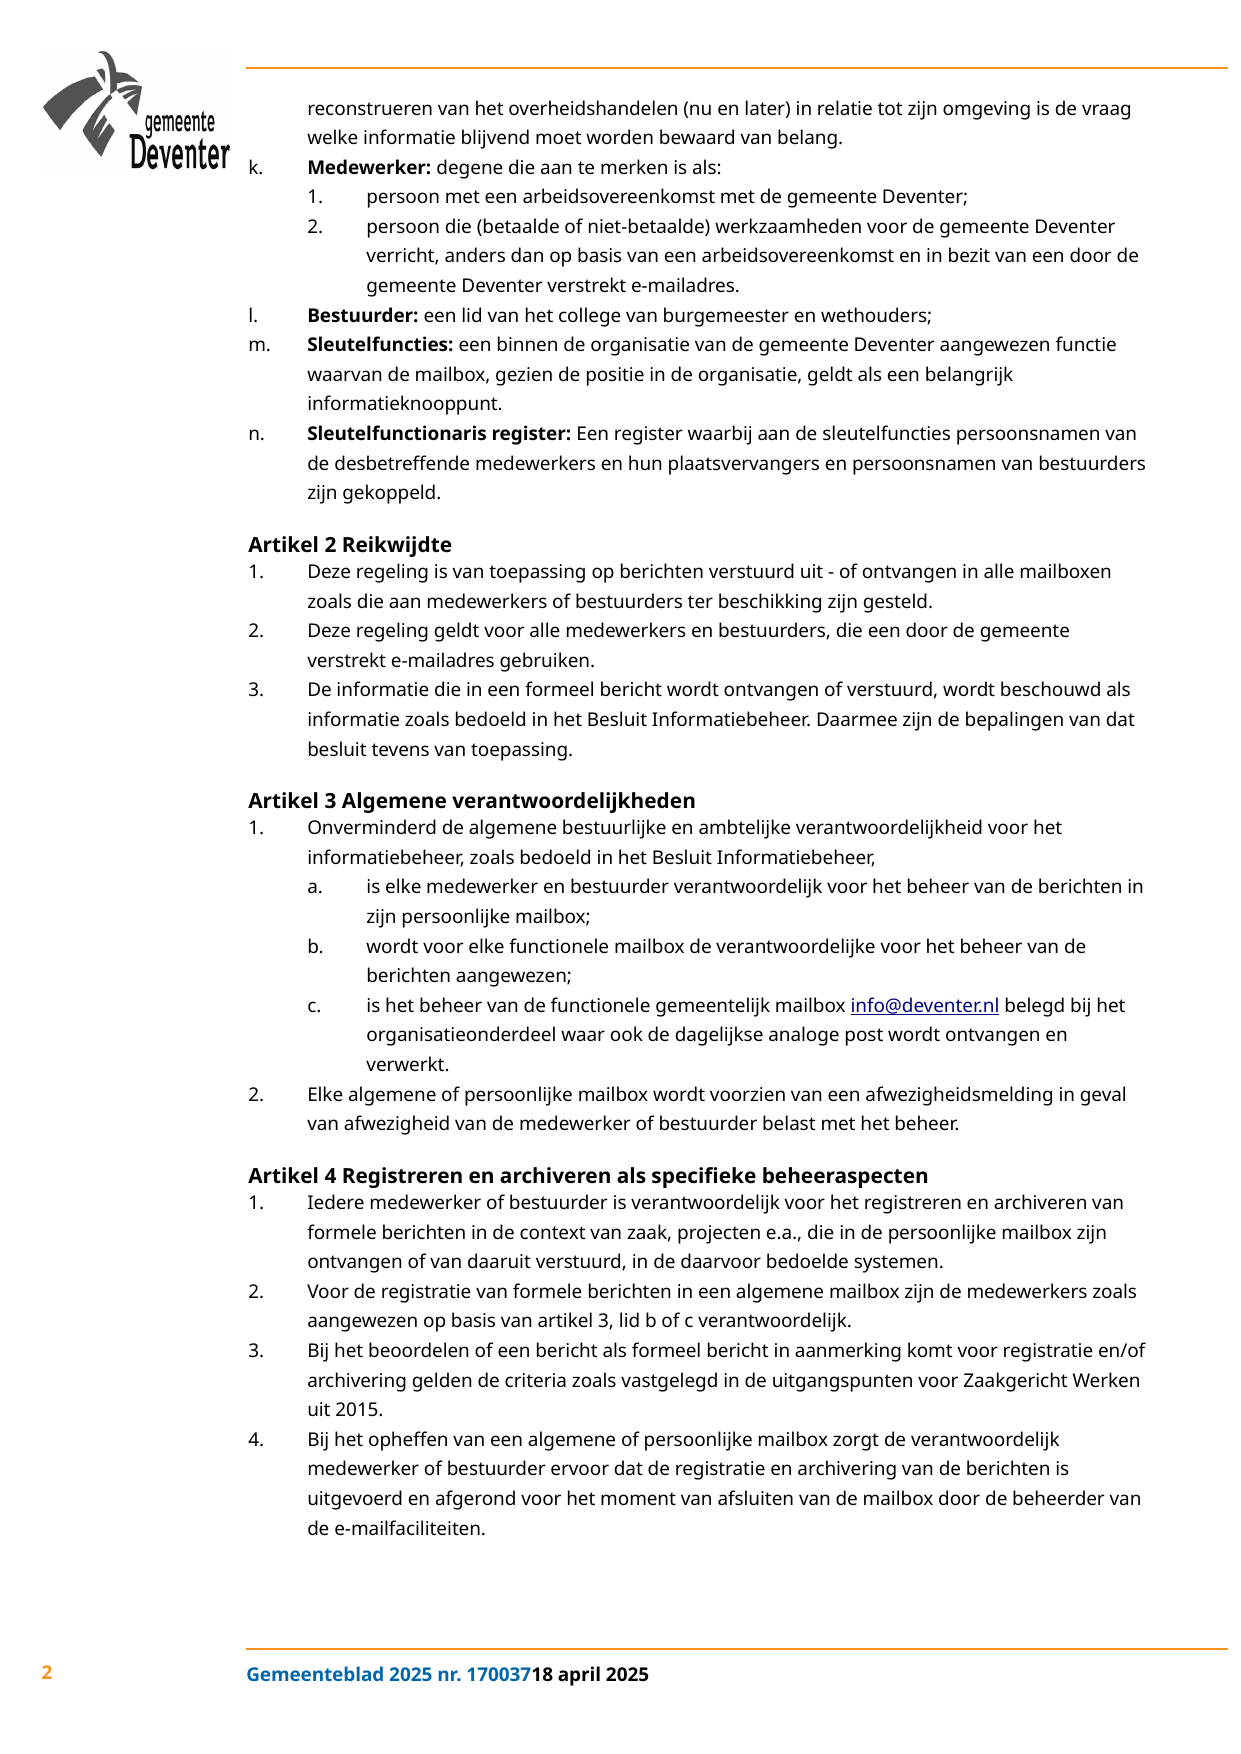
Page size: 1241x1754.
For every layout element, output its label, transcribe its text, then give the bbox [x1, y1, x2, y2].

list Onverminderd de algemene bestuurlijke en ambtelijke verantwoordelijkheid voor het informatiebeheer, zoals bedoeld in het Besluit Informatiebeheer, [248, 814, 1152, 870]
list De informatie die in een formeel bericht wordt ontvangen of verstuurd, wordt beschouwd als informatie zoals bedoeld in het Besluit Informatiebeheer. Daarmee zijn de bepalingen van dat besluit tevens van toepassing. [248, 677, 1152, 761]
picture [41, 47, 231, 172]
list is elke medewerker en bestuurder verantwoordelijk voor het beheer van de berichten in zijn persoonlijke mailbox; [307, 874, 1152, 929]
list Deze regeling is van toepassing op berichten verstuurd uit - of ontvangen in alle mailboxen zoals die aan medewerkers of bestuurders ter beschikking zijn gesteld. [248, 558, 1152, 613]
list Bij het opheffen van een algemene of persoonlijke mailbox zorgt de verantwoordelijk medewerker of bestuurder ervoor dat de registratie en archivering van de berichten is uitgevoerd en afgerond voor het moment van afsluiten van de mailbox door de beheerder van de e-mailfaciliteiten. [248, 1426, 1152, 1540]
list Iedere medewerker of bestuurder is verantwoordelijk voor het registreren en archiveren van formele berichten in de context van zaak, projecten e.a., die in de persoonlijke mailbox zijn ontvangen of van daaruit verstuurd, in de daarvoor bedoelde systemen. [248, 1189, 1152, 1274]
list reconstrueren van het overheidshandelen (nu en later) in relatie tot zijn omgeving is de vraag welke informatie blijvend moet worden bewaard van belang. [248, 95, 1152, 150]
list persoon met een arbeidsovereenkomst met de gemeente Deventer; [307, 183, 1152, 209]
list Elke algemene of persoonlijke mailbox wordt voorzien van een afwezigheidsmelding in geval van afwezigheid van de medewerker of bestuurder belast met het beheer. [248, 1081, 1152, 1136]
text Artikel 3 Algemene verantwoordelijkheden [248, 786, 1152, 814]
list Medewerker: degene die aan te merken is als: [248, 154, 1152, 180]
list persoon die (betaalde of niet-betaalde) werkzaamheden voor de gemeente Deventer verricht, anders dan op basis van een arbeidsovereenkomst en in bezit van een door de gemeente Deventer verstrekt e-mailadres. [307, 213, 1152, 298]
list Bij het beoordelen of een bericht als formeel bericht in aanmerking komt voor registratie en/of archivering gelden de criteria zoals vastgelegd in de uitgangspunten voor Zaakgericht Werken uit 2015. [248, 1337, 1152, 1422]
list Sleutelfunctionaris register: Een register waarbij aan de sleutelfuncties persoonsnamen van de desbetreffende medewerkers en hun plaatsvervangers en persoonsnamen van bestuurders zijn gekoppeld. [248, 420, 1152, 505]
text Artikel 4 Registreren en archiveren als specifieke beheeraspecten [248, 1161, 1152, 1189]
list Deze regeling geldt voor alle medewerkers en bestuurders, die een door de gemeente verstrekt e-mailadres gebruiken. [248, 617, 1152, 673]
list Sleutelfuncties: een binnen de organisatie van de gemeente Deventer aangewezen functie waarvan de mailbox, gezien de positie in de organisatie, geldt als een belangrijk informatieknooppunt. [248, 331, 1152, 416]
list wordt voor elke functionele mailbox de verantwoordelijke voor het beheer van de berichten aangewezen; [307, 933, 1152, 988]
list is het beheer van de functionele gemeentelijk mailbox info@deventer.nl belegd bij het organisatieonderdeel waar ook de dagelijkse analoge post wordt ontvangen en verwerkt. [307, 992, 1152, 1077]
text Artikel 2 Reikwijdte [248, 530, 1152, 558]
list Bestuurder: een lid van het college van burgemeester en wethouders; [248, 302, 1152, 328]
list Voor de registratie van formele berichten in een algemene mailbox zijn de medewerkers zoals aangewezen op basis van artikel 3, lid b of c verantwoordelijk. [248, 1278, 1152, 1333]
